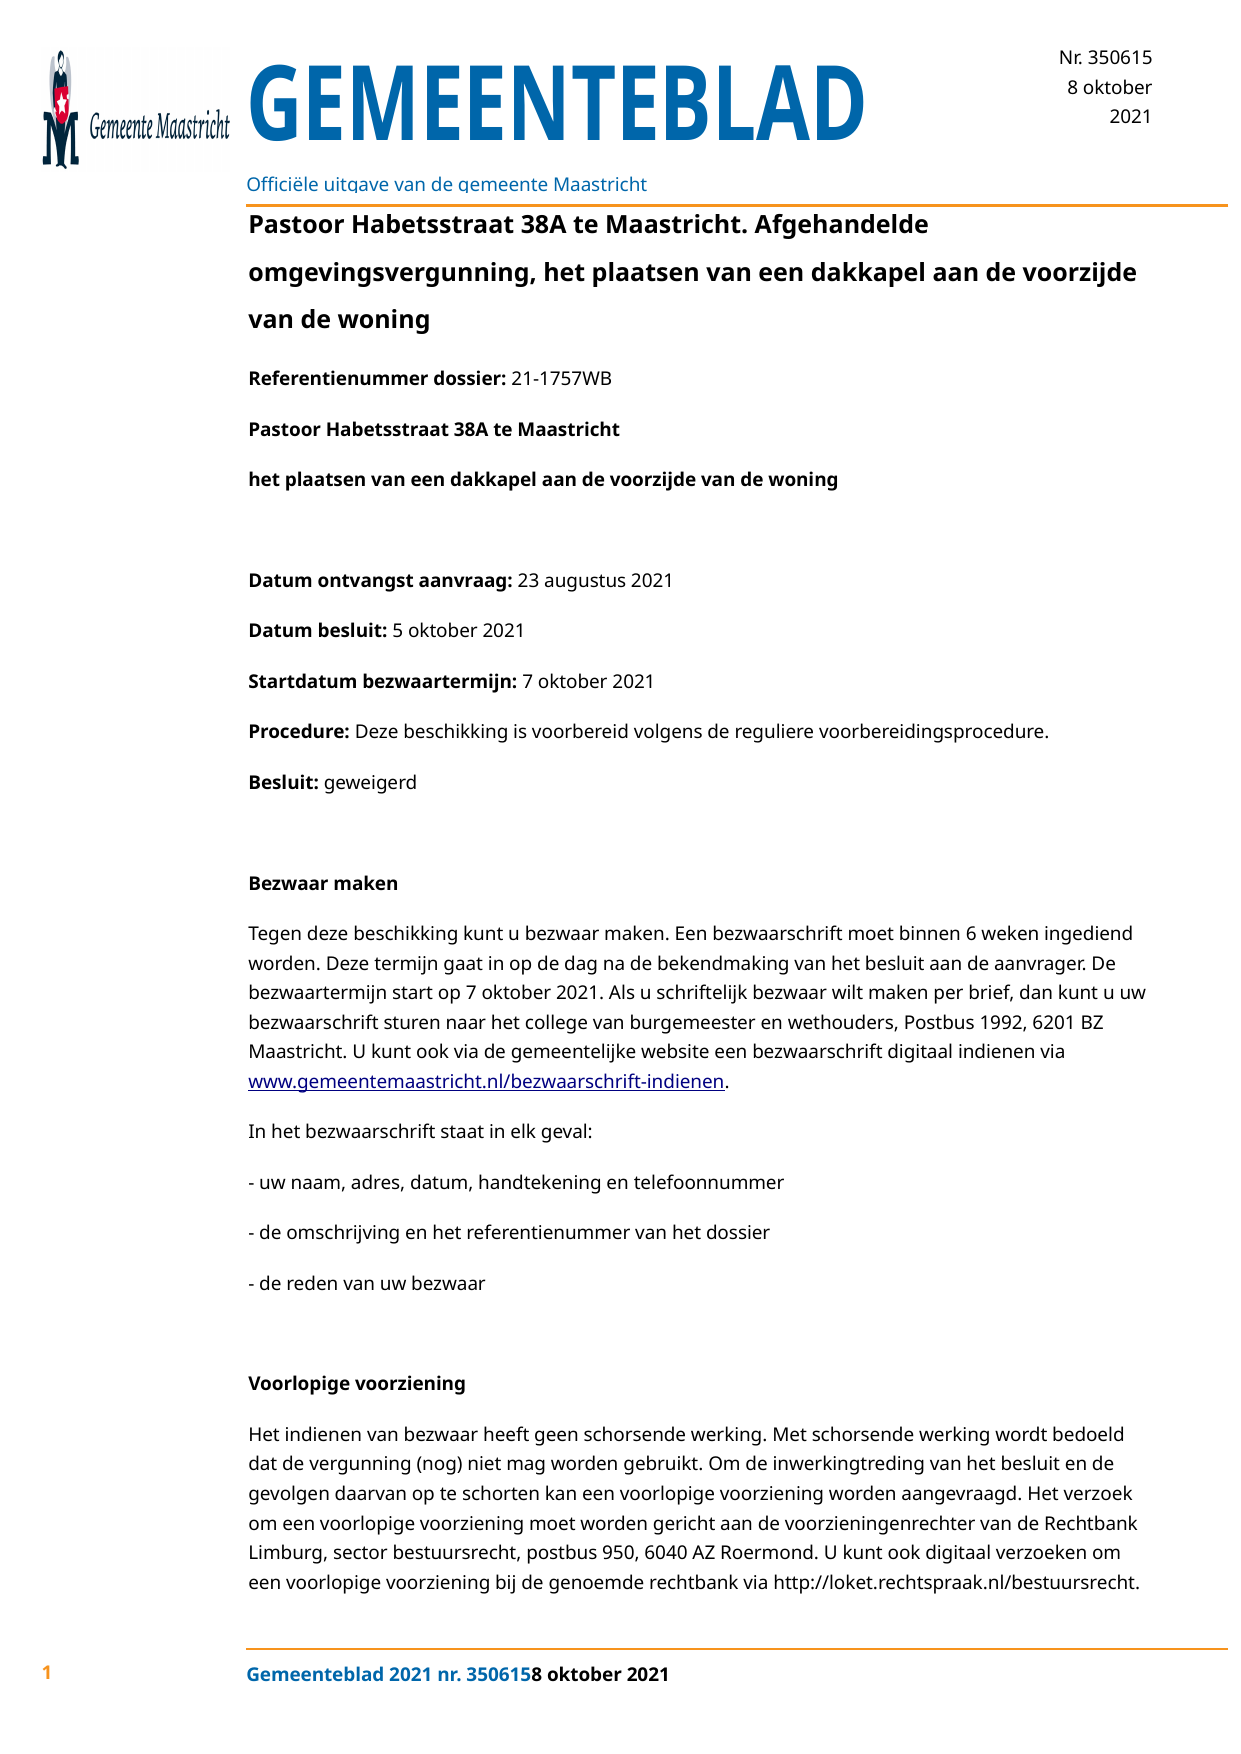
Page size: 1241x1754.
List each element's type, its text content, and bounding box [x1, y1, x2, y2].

picture [41, 47, 231, 172]
text Tegen deze beschikking kunt u bezwaar maken. Een bezwaarschrift moet binnen 6 weken ingediend worden. Deze termijn gaat in op de dag na de bekendmaking van het besluit aan de aanvrager. De bezwaartermijn start op 7 oktober 2021. Als u schriftelijk bezwaar wilt maken per brief, dan kunt u uw bezwaarschrift sturen naar het college van burgemeester en wethouders, Postbus 1992, 6201 BZ Maastricht. U kunt ook via de gemeentelijke website een bezwaarschrift digitaal indienen via www.gemeentemaastricht.nl/bezwaarschrift-indienen. [248, 920, 1152, 1094]
text Referentienummer dossier: 21-1757WB [248, 366, 1152, 391]
text Datum besluit: 5 oktober 2021 [248, 618, 1152, 643]
text Pastoor Habetsstraat 38A te Maastricht [248, 416, 1152, 442]
text Datum ontvangst aanvraag: 23 augustus 2021 [248, 567, 1152, 593]
text Besluit: geweigerd [248, 769, 1152, 794]
text - de reden van uw bezwaar [248, 1270, 1152, 1295]
text Startdatum bezwaartermijn: 7 oktober 2021 [248, 668, 1152, 694]
text - uw naam, adres, datum, handtekening en telefoonnummer [248, 1169, 1152, 1194]
text - de omschrijving en het referentienummer van het dossier [248, 1219, 1152, 1245]
text Voorlopige voorziening [248, 1371, 1152, 1396]
text Pastoor Habetsstraat 38A te Maastricht. Afgehandelde omgevingsvergunning, het plaatsen van een dakkapel aan de voorzijde van de woning [248, 207, 1152, 336]
text Procedure: Deze beschikking is voorbereid volgens de reguliere voorbereidingsprocedure. [248, 718, 1152, 744]
text In het bezwaarschrift staat in elk geval: [248, 1118, 1152, 1144]
text het plaatsen van een dakkapel aan de voorzijde van de woning [248, 466, 1152, 492]
text Bezwaar maken [248, 870, 1152, 895]
text Het indienen van bezwaar heeft geen schorsende werking. Met schorsende werking wordt bedoeld dat de vergunning (nog) niet mag worden gebruikt. Om de inwerkingtreding van het besluit en de gevolgen daarvan op te schorten kan een voorlopige voorziening worden aangevraagd. Het verzoek om een voorlopige voorziening moet worden gericht aan de voorzieningenrechter van de Rechtbank Limburg, sector bestuursrecht, postbus 950, 6040 AZ Roermond. U kunt ook digitaal verzoeken om een voorlopige voorziening bij de genoemde rechtbank via http://loket.rechtspraak.nl/bestuursrecht. [248, 1421, 1152, 1594]
